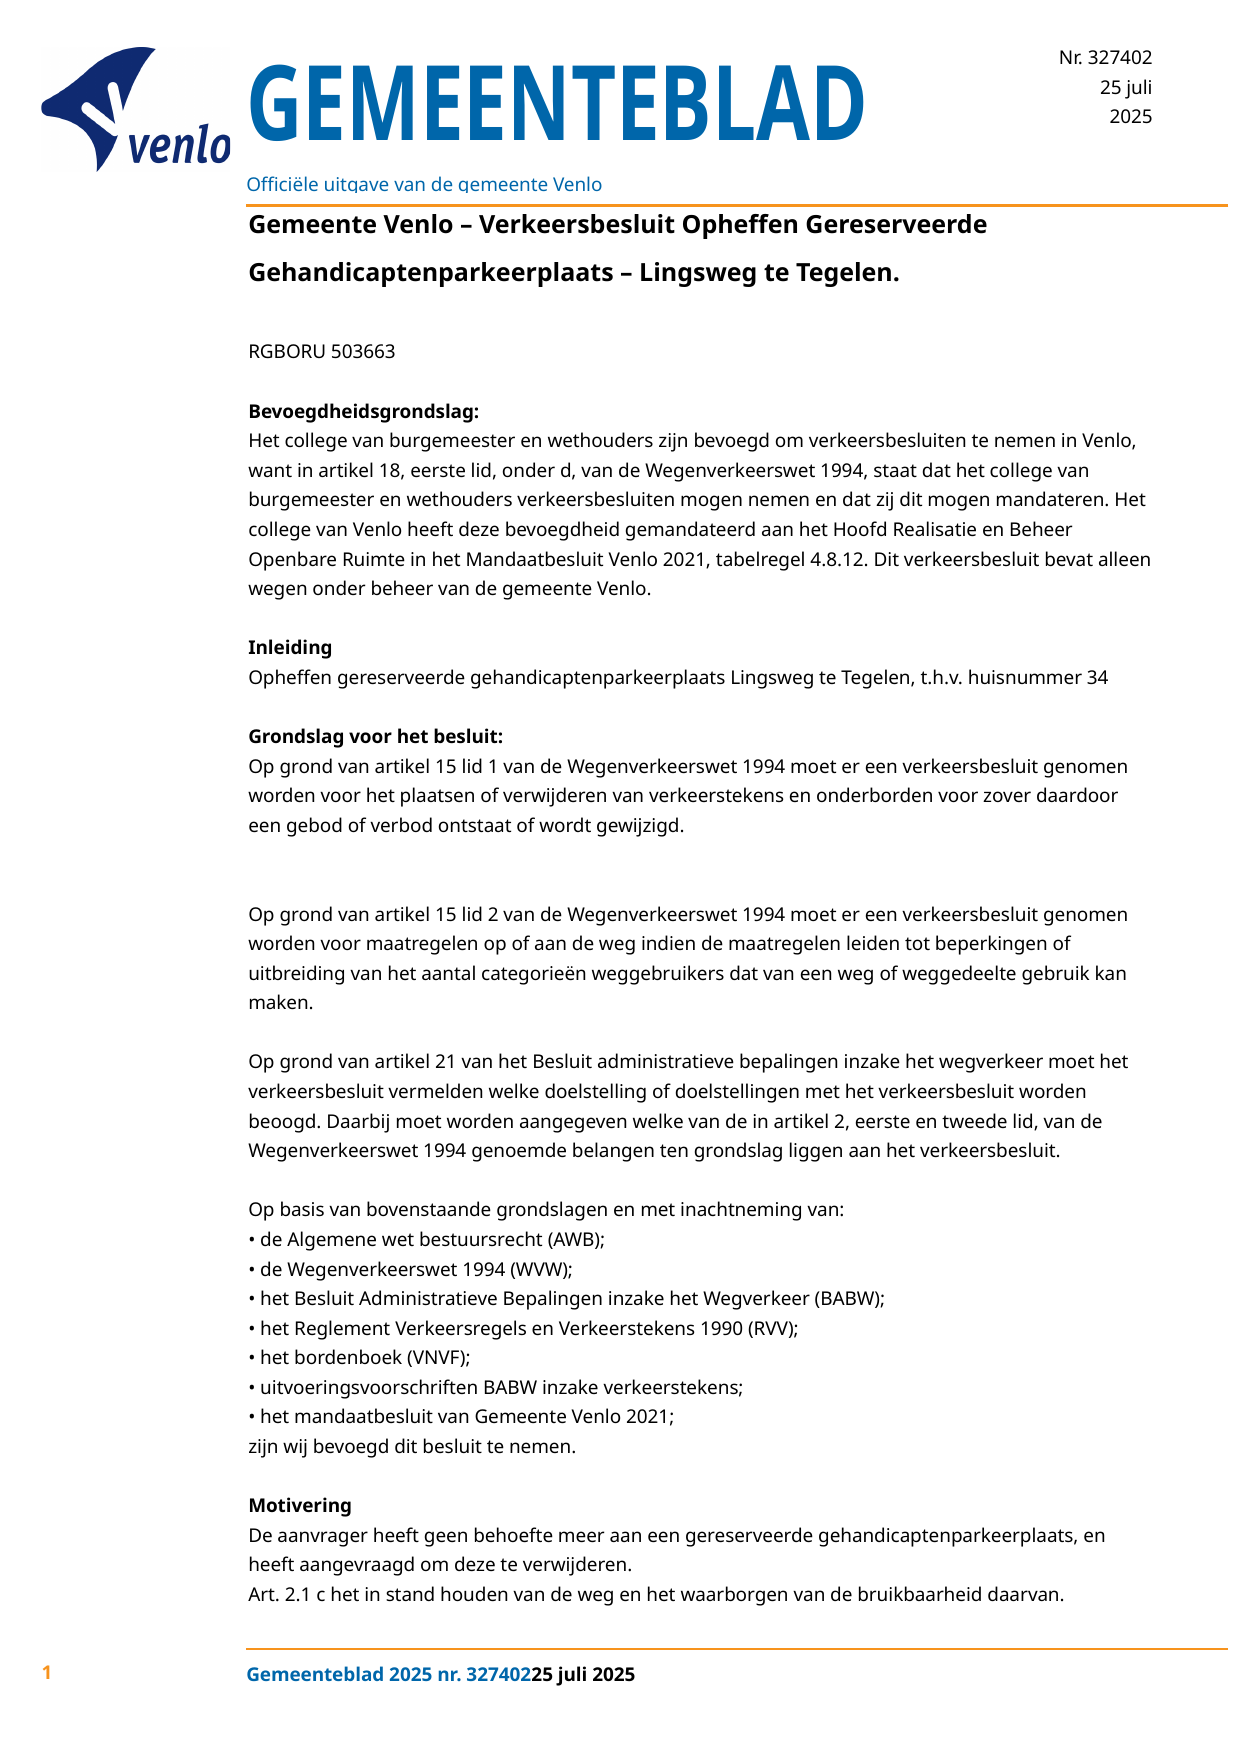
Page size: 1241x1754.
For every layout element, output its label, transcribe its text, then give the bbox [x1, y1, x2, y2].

text Motivering [248, 1492, 1152, 1518]
text • het Reglement Verkeersregels en Verkeerstekens 1990 (RVV); [248, 1315, 1152, 1341]
picture [41, 47, 231, 172]
text • de Wegenverkeerswet 1994 (WVW); [248, 1256, 1152, 1281]
text Op grond van artikel 15 lid 2 van de Wegenverkeerswet 1994 moet er een verkeersbesluit genomen worden voor maatregelen op of aan de weg indien de maatregelen leiden tot beperkingen of uitbreiding van het aantal categorieën weggebruikers dat van een weg of weggedeelte gebruik kan maken. [248, 901, 1152, 1015]
text zijn wij bevoegd dit besluit te nemen. [248, 1433, 1152, 1459]
text Opheffen gereserveerde gehandicaptenparkeerplaats Lingsweg te Tegelen, t.h.v. huisnummer 34 [248, 664, 1152, 690]
text De aanvrager heeft geen behoefte meer aan een gereserveerde gehandicaptenparkeerplaats, en heeft aangevraagd om deze te verwijderen. [248, 1522, 1152, 1577]
text Bevoegdheidsgrondslag: [248, 398, 1152, 423]
text Grondslag voor het besluit: [248, 723, 1152, 749]
text RGBORU 503663 [248, 339, 1152, 364]
text Het college van burgemeester en wethouders zijn bevoegd om verkeersbesluiten te nemen in Venlo, want in artikel 18, eerste lid, onder d, van de Wegenverkeerswet 1994, staat dat het college van burgemeester en wethouders verkeersbesluiten mogen nemen en dat zij dit mogen mandateren. Het college van Venlo heeft deze bevoegdheid gemandateerd aan het Hoofd Realisatie en Beheer Openbare Ruimte in het Mandaatbesluit Venlo 2021, tabelregel 4.8.12. Dit verkeersbesluit bevat alleen wegen onder beheer van de gemeente Venlo. [248, 427, 1152, 601]
text • uitvoeringsvoorschriften BABW inzake verkeerstekens; [248, 1374, 1152, 1400]
text Gemeente Venlo – Verkeersbesluit Opheffen Gereserveerde Gehandicaptenparkeerplaats – Lingsweg te Tegelen. [248, 207, 1152, 288]
text • het bordenboek (VNVF); [248, 1344, 1152, 1370]
text • de Algemene wet bestuursrecht (AWB); [248, 1226, 1152, 1252]
text Inleiding [248, 634, 1152, 660]
text Op grond van artikel 21 van het Besluit administratieve bepalingen inzake het wegverkeer moet het verkeersbesluit vermelden welke doelstelling of doelstellingen met het verkeersbesluit worden beoogd. Daarbij moet worden aangegeven welke van de in artikel 2, eerste en tweede lid, van de Wegenverkeerswet 1994 genoemde belangen ten grondslag liggen aan het verkeersbesluit. [248, 1049, 1152, 1163]
text Op grond van artikel 15 lid 1 van de Wegenverkeerswet 1994 moet er een verkeersbesluit genomen worden voor het plaatsen of verwijderen van verkeerstekens en onderborden voor zover daardoor een gebod of verbod ontstaat of wordt gewijzigd. [248, 753, 1152, 838]
text • het Besluit Administratieve Bepalingen inzake het Wegverkeer (BABW); [248, 1285, 1152, 1311]
text • het mandaatbesluit van Gemeente Venlo 2021; [248, 1404, 1152, 1429]
text Op basis van bovenstaande grondslagen en met inachtneming van: [248, 1197, 1152, 1222]
text Art. 2.1 c het in stand houden van de weg en het waarborgen van de bruikbaarheid daarvan. [248, 1581, 1152, 1607]
